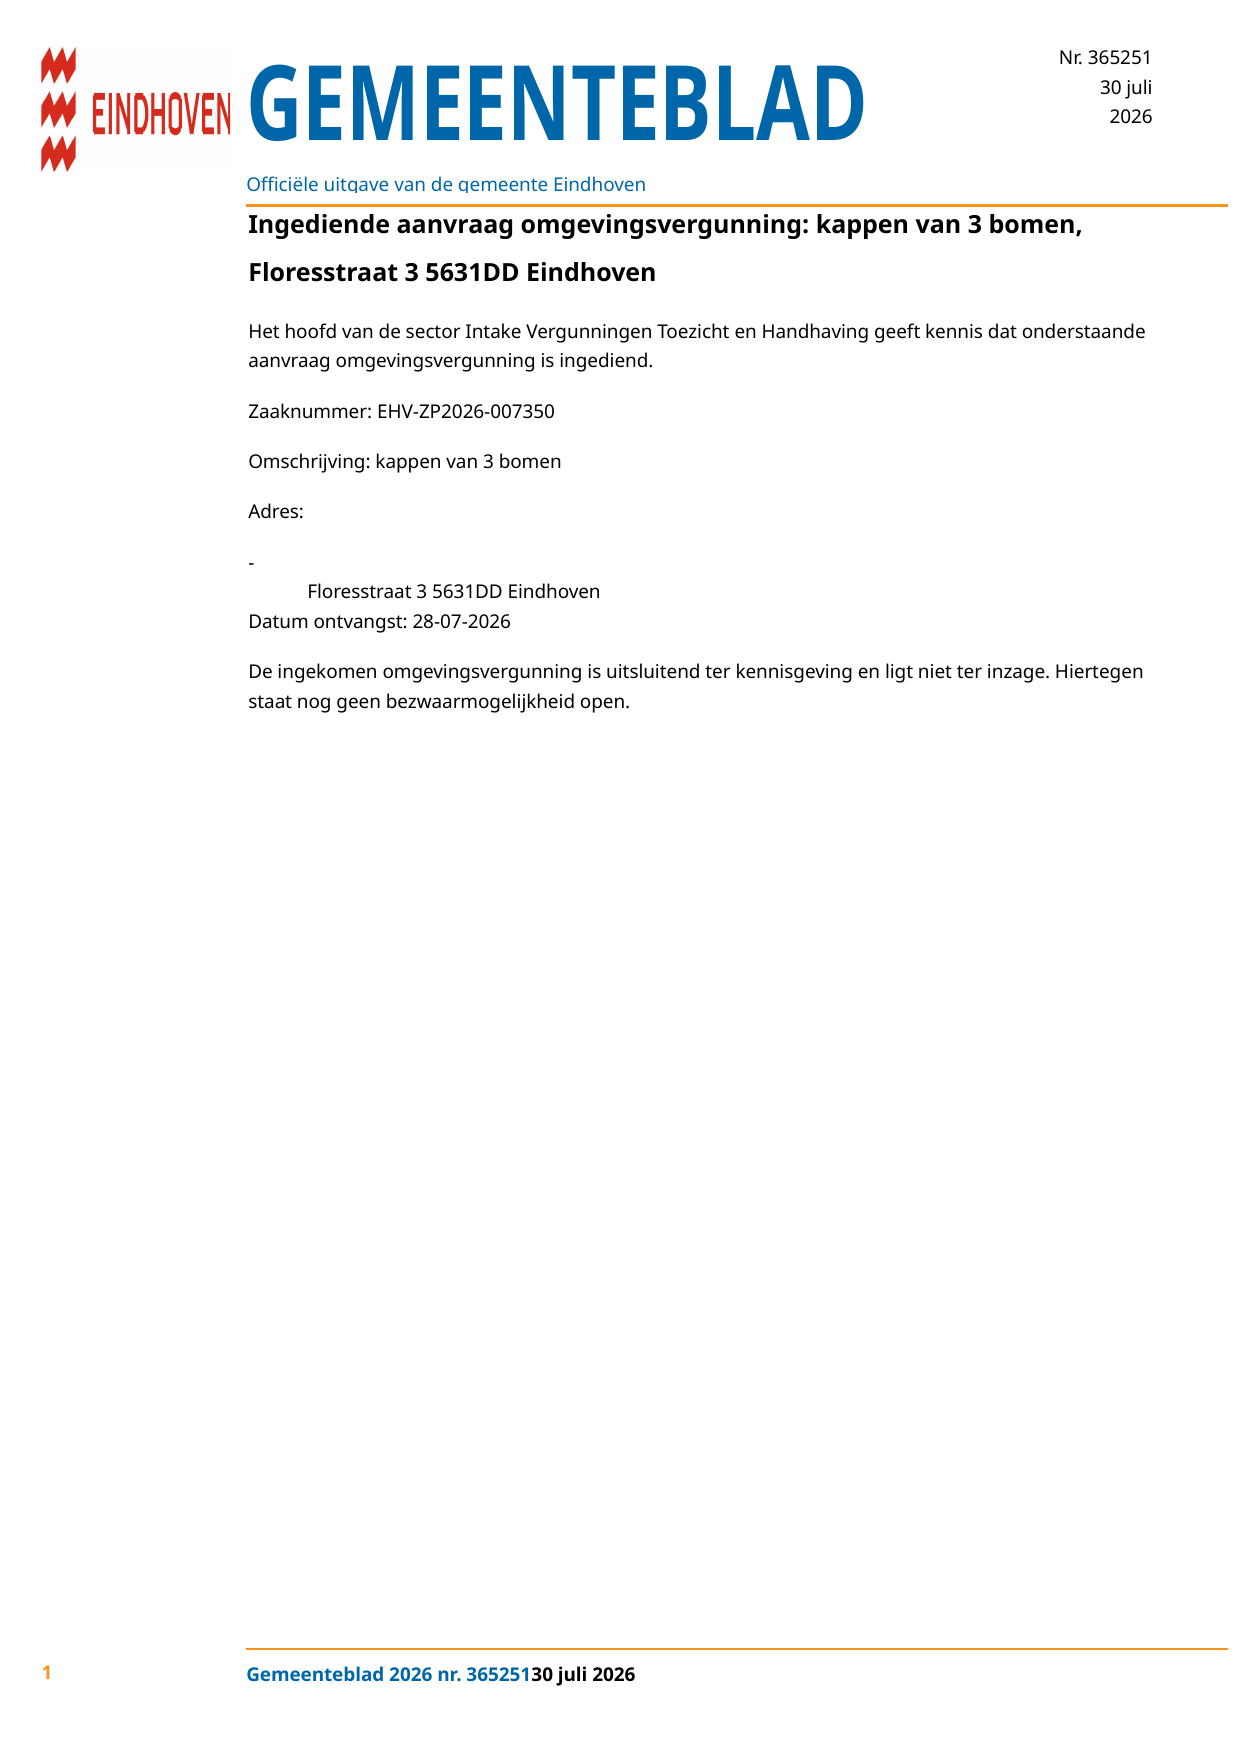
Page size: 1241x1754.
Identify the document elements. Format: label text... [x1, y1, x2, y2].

text Datum ontvangst: 28-07-2026 [248, 608, 1152, 634]
picture [41, 47, 231, 172]
list Floresstraat 3 5631DD Eindhoven [248, 579, 1152, 604]
text Ingediende aanvraag omgevingsvergunning: kappen van 3 bomen, Floresstraat 3 5631DD Eindhoven [248, 207, 1152, 288]
text Het hoofd van de sector Intake Vergunningen Toezicht en Handhaving geeft kennis dat onderstaande aanvraag omgevingsvergunning is ingediend. [248, 318, 1152, 373]
text Zaaknummer: EHV-ZP2026-007350 [248, 398, 1152, 424]
text De ingekomen omgevingsvergunning is uitsluitend ter kennisgeving en ligt niet ter inzage. Hiertegen staat nog geen bezwaarmogelijkheid open. [248, 659, 1152, 714]
text Omschrijving: kappen van 3 bomen [248, 448, 1152, 474]
text Adres: [248, 499, 1152, 524]
